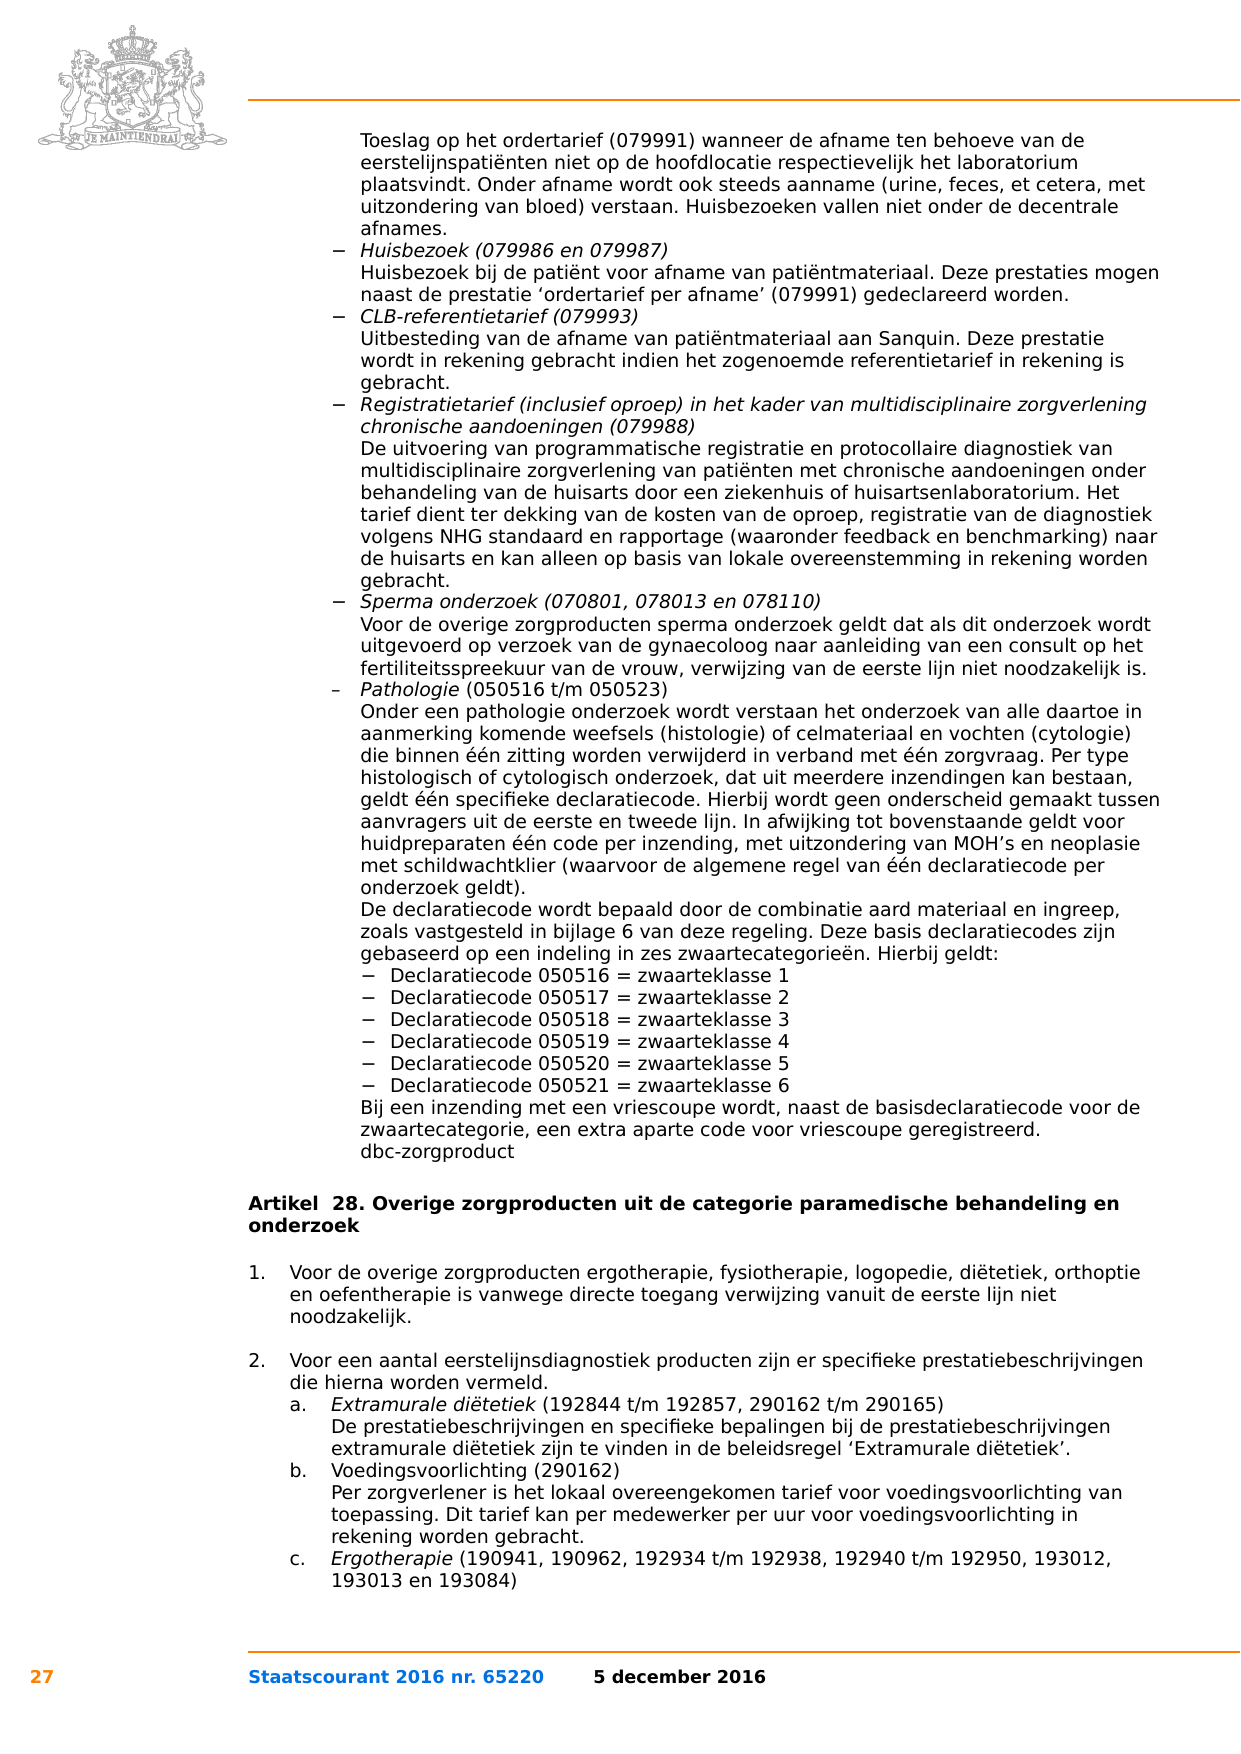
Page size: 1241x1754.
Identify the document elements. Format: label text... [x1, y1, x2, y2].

text − Sperma onderzoek (070801, 078013 en 078110) [331, 591, 1163, 613]
text dbc-zorgproduct [360, 1141, 1163, 1163]
subtitle Artikel 28. Overige zorgproducten uit de categorie paramedische behandeling en onderzoek [248, 1193, 1163, 1237]
text Huisbezoek bij de patiënt voor afname van patiëntmateriaal. Deze prestaties mogen naast de prestatie ‘ordertarief per afname’ (079991) gedeclareerd worden. [360, 262, 1163, 306]
text De declaratiecode wordt bepaald door de combinatie aard materiaal en ingreep, zoals vastgesteld in bijlage 6 van deze regeling. Deze basis declaratiecodes zijn gebaseerd op een indeling in zes zwaartecategorieën. Hierbij geldt: [360, 899, 1163, 965]
text De prestatiebeschrijvingen en specifieke bepalingen bij de prestatiebeschrijvingen extramurale diëtetiek zijn te vinden in de beleidsregel ‘Extramurale diëtetiek’. [331, 1416, 1163, 1459]
text b. Voedingsvoorlichting (290162) [289, 1459, 1163, 1482]
text − Huisbezoek (079986 en 079987) [331, 240, 1163, 262]
text Per zorgverlener is het lokaal overeengekomen tarief voor voedingsvoorlichting van toepassing. Dit tarief kan per medewerker per uur voor voedingsvoorlichting in rekening worden gebracht. [331, 1482, 1163, 1547]
text Uitbesteding van de afname van patiëntmateriaal aan Sanquin. Deze prestatie wordt in rekening gebracht indien het zogenoemde referentietarief in rekening is gebracht. [360, 328, 1163, 394]
text 1. Voor de overige zorgproducten ergotherapie, fysiotherapie, logopedie, diëtetiek, orthoptie en oefentherapie is vanwege directe toegang verwijzing vanuit de eerste lijn niet noodzakelijk. [248, 1262, 1163, 1328]
text − Declaratiecode 050517 = zwaarteklasse 2 [360, 987, 1163, 1009]
text − Declaratiecode 050516 = zwaarteklasse 1 [360, 965, 1163, 987]
text Onder een pathologie onderzoek wordt verstaan het onderzoek van alle daartoe in aanmerking komende weefsels (histologie) of celmateriaal en vochten (cytologie) die binnen één zitting worden verwijderd in verband met één zorgvraag. Per type histologisch of cytologisch onderzoek, dat uit meerdere inzendingen kan bestaan, geldt één specifieke declaratiecode. Hierbij wordt geen onderscheid gemaakt tussen aanvragers uit de eerste en tweede lijn. In afwijking tot bovenstaande geldt voor huidpreparaten één code per inzending, met uitzondering van MOH’s en neoplasie met schildwachtklier (waarvoor de algemene regel van één declaratiecode per onderzoek geldt). [360, 701, 1163, 899]
text Toeslag op het ordertarief (079991) wanneer de afname ten behoeve van de eerstelijnspatiënten niet op de hoofdlocatie respectievelijk het laboratorium plaatsvindt. Onder afname wordt ook steeds aanname (urine, feces, et cetera, met uitzondering van bloed) verstaan. Huisbezoeken vallen niet onder de decentrale afnames. [360, 130, 1163, 240]
text − Declaratiecode 050519 = zwaarteklasse 4 [360, 1031, 1163, 1053]
text – Pathologie (050516 t/m 050523) [331, 679, 1163, 701]
text 2. Voor een aantal eerstelijnsdiagnostiek producten zijn er specifieke prestatiebeschrijvingen die hierna worden vermeld. [248, 1350, 1163, 1394]
text c. Ergotherapie (190941, 190962, 192934 t/m 192938, 192940 t/m 192950, 193012, 193013 en 193084) [289, 1547, 1163, 1591]
text De uitvoering van programmatische registratie en protocollaire diagnostiek van multidisciplinaire zorgverlening van patiënten met chronische aandoeningen onder behandeling van de huisarts door een ziekenhuis of huisartsenlaboratorium. Het tarief dient ter dekking van de kosten van de oproep, registratie van de diagnostiek volgens NHG standaard en rapportage (waaronder feedback en benchmarking) naar de huisarts en kan alleen op basis van lokale overeenstemming in rekening worden gebracht. [360, 438, 1163, 591]
text − Declaratiecode 050518 = zwaarteklasse 3 [360, 1009, 1163, 1031]
text Bij een inzending met een vriescoupe wordt, naast de basisdeclaratiecode voor de zwaartecategorie, een extra aparte code voor vriescoupe geregistreerd. [360, 1097, 1163, 1141]
text − Declaratiecode 050521 = zwaarteklasse 6 [360, 1075, 1163, 1097]
text a. Extramurale diëtetiek (192844 t/m 192857, 290162 t/m 290165) [289, 1394, 1163, 1416]
text Voor de overige zorgproducten sperma onderzoek geldt dat als dit onderzoek wordt uitgevoerd op verzoek van de gynaecoloog naar aanleiding van een consult op het fertiliteitsspreekuur van de vrouw, verwijzing van de eerste lijn niet noodzakelijk is. [360, 613, 1163, 679]
picture [38, 25, 227, 150]
text − Registratietarief (inclusief oproep) in het kader van multidisciplinaire zorgverlening chronische aandoeningen (079988) [331, 394, 1163, 438]
text − CLB-referentietarief (079993) [331, 306, 1163, 328]
text − Declaratiecode 050520 = zwaarteklasse 5 [360, 1053, 1163, 1075]
